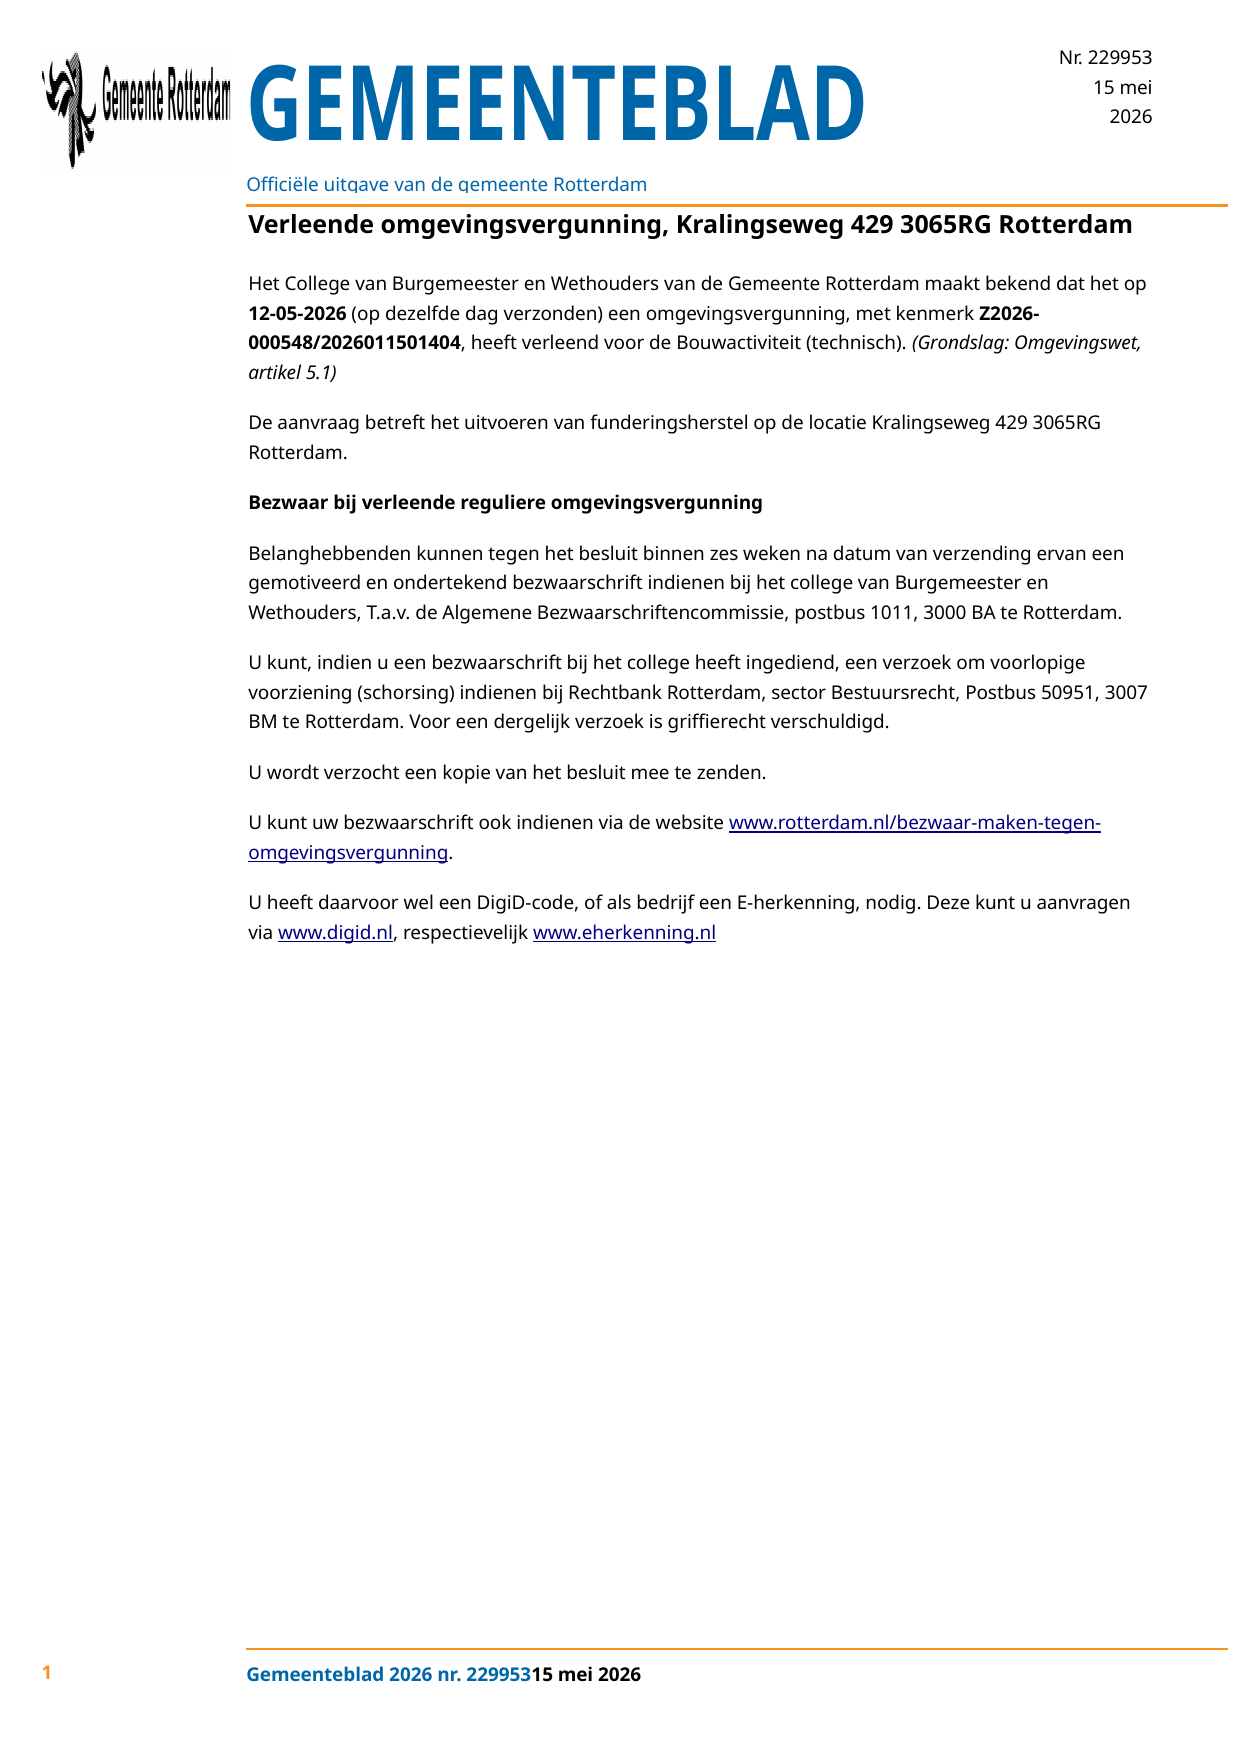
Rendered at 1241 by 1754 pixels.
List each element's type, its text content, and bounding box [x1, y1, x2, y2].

text U wordt verzocht een kopie van het besluit mee te zenden. [248, 759, 1152, 785]
text Het College van Burgemeester en Wethouders van de Gemeente Rotterdam maakt bekend dat het op 12-05-2026 (op dezelfde dag verzonden) een omgevingsvergunning, met kenmerk Z2026-000548/2026011501404, heeft verleend voor de Bouwactiviteit (technisch). (Grondslag: Omgevingswet, artikel 5.1) [248, 270, 1152, 385]
text U heeft daarvoor wel een DigiD-code, of als bedrijf een E-herkenning, nodig. Deze kunt u aanvragen via www.digid.nl, respectievelijk www.eherkenning.nl [248, 889, 1152, 945]
text Belanghebbenden kunnen tegen het besluit binnen zes weken na datum van verzending ervan een gemotiveerd en ondertekend bezwaarschrift indienen bij het college van Burgemeester en Wethouders, T.a.v. de Algemene Bezwaarschriftencommissie, postbus 1011, 3000 BA te Rotterdam. [248, 540, 1152, 625]
text U kunt, indien u een bezwaarschrift bij het college heeft ingediend, een verzoek om voorlopige voorziening (schorsing) indienen bij Rechtbank Rotterdam, sector Bestuursrecht, Postbus 50951, 3007 BM te Rotterdam. Voor een dergelijk verzoek is griffierecht verschuldigd. [248, 649, 1152, 734]
text Verleende omgevingsvergunning, Kralingseweg 429 3065RG Rotterdam [248, 207, 1152, 241]
picture [41, 47, 231, 172]
text Bezwaar bij verleende reguliere omgevingsvergunning [248, 489, 1152, 515]
text U kunt uw bezwaarschrift ook indienen via de website www.rotterdam.nl/bezwaar-maken-tegen-omgevingsvergunning. [248, 809, 1152, 865]
text De aanvraag betreft het uitvoeren van funderingsherstel op de locatie Kralingseweg 429 3065RG Rotterdam. [248, 409, 1152, 465]
